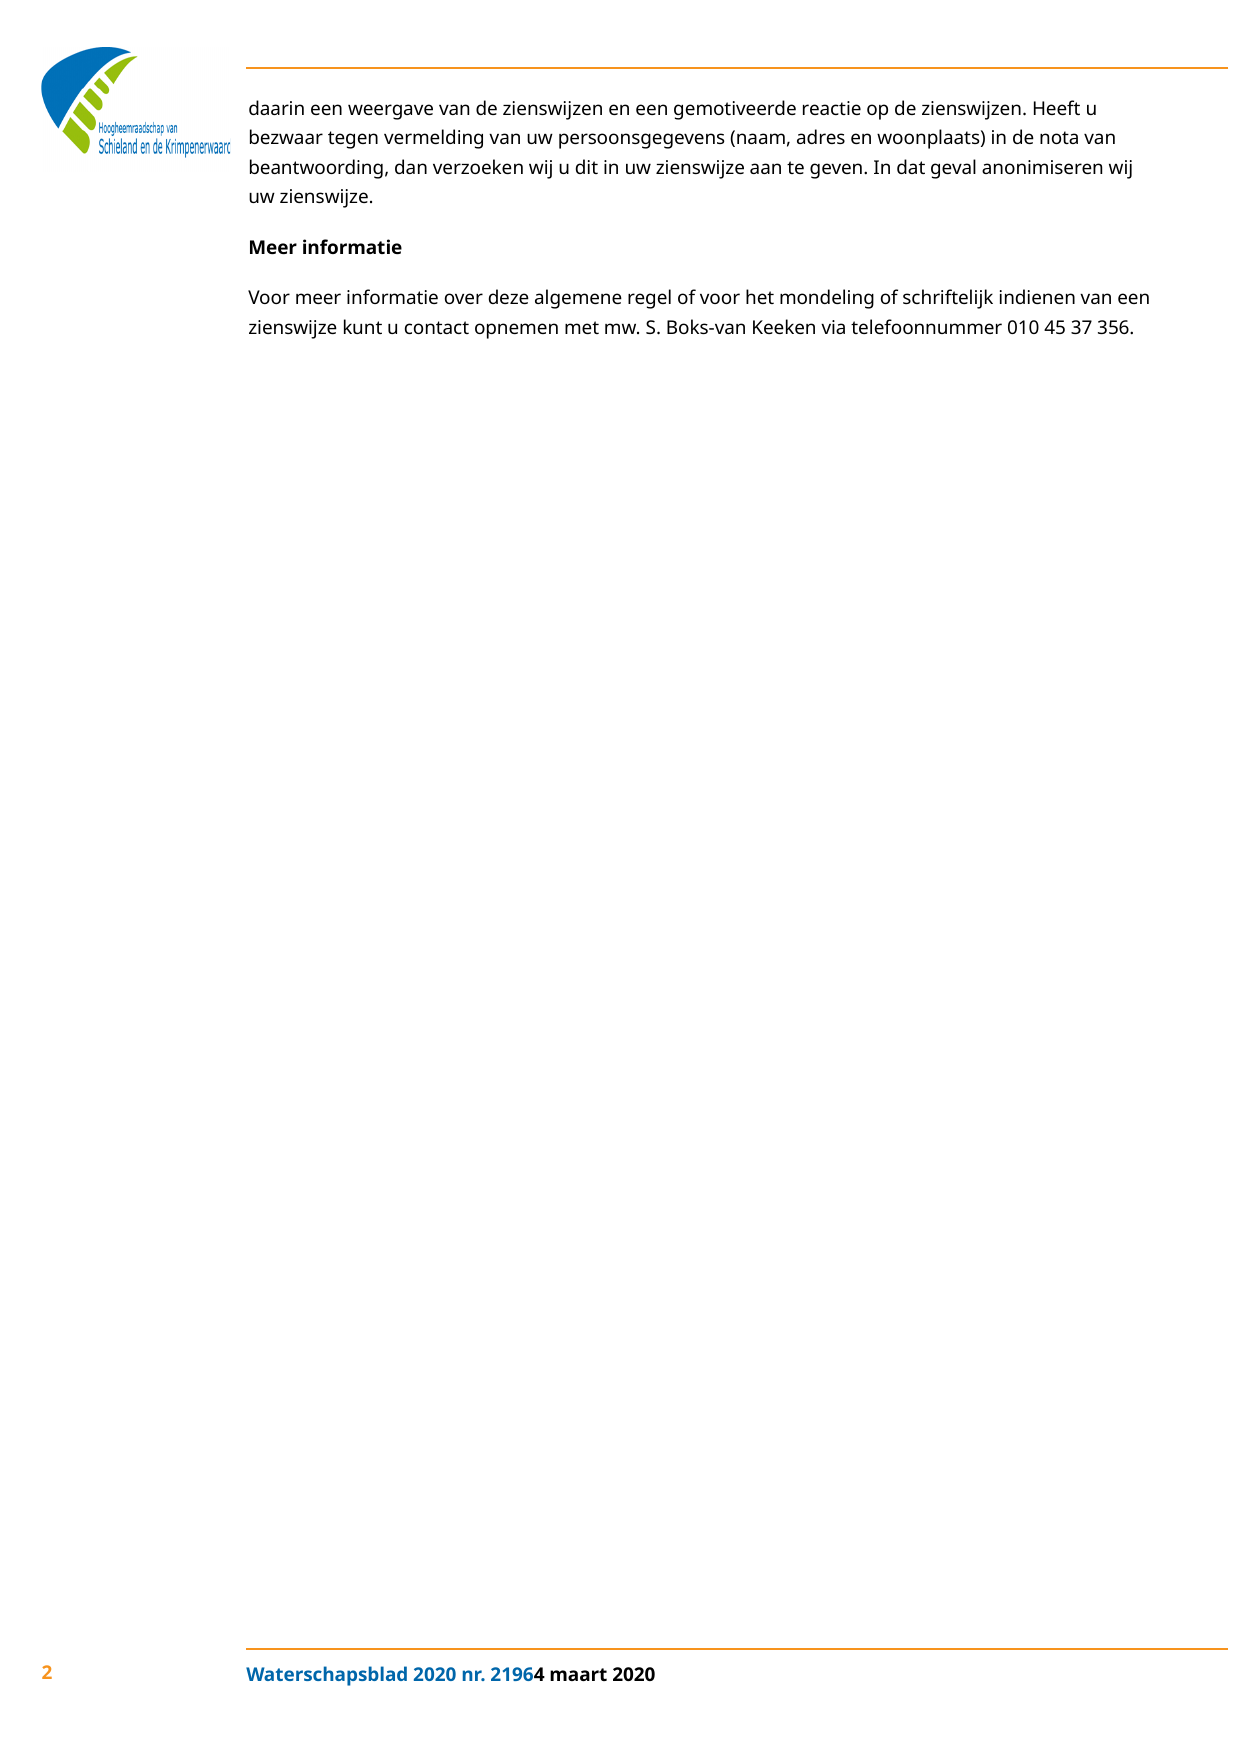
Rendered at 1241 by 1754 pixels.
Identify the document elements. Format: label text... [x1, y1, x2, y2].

text Voor meer informatie over deze algemene regel of voor het mondeling of schriftelijk indienen van een zienswijze kunt u contact opnemen met mw. S. Boks-van Keeken via telefoonnummer 010 45 37 356. [248, 284, 1152, 340]
text Meer informatie [248, 234, 1152, 260]
picture [41, 47, 231, 172]
text daarin een weergave van de zienswijzen en een gemotiveerde reactie op de zienswijzen. Heeft u bezwaar tegen vermelding van uw persoonsgegevens (naam, adres en woonplaats) in de nota van beantwoording, dan verzoeken wij u dit in uw zienswijze aan te geven. In dat geval anonimiseren wij uw zienswijze. [248, 95, 1152, 209]
